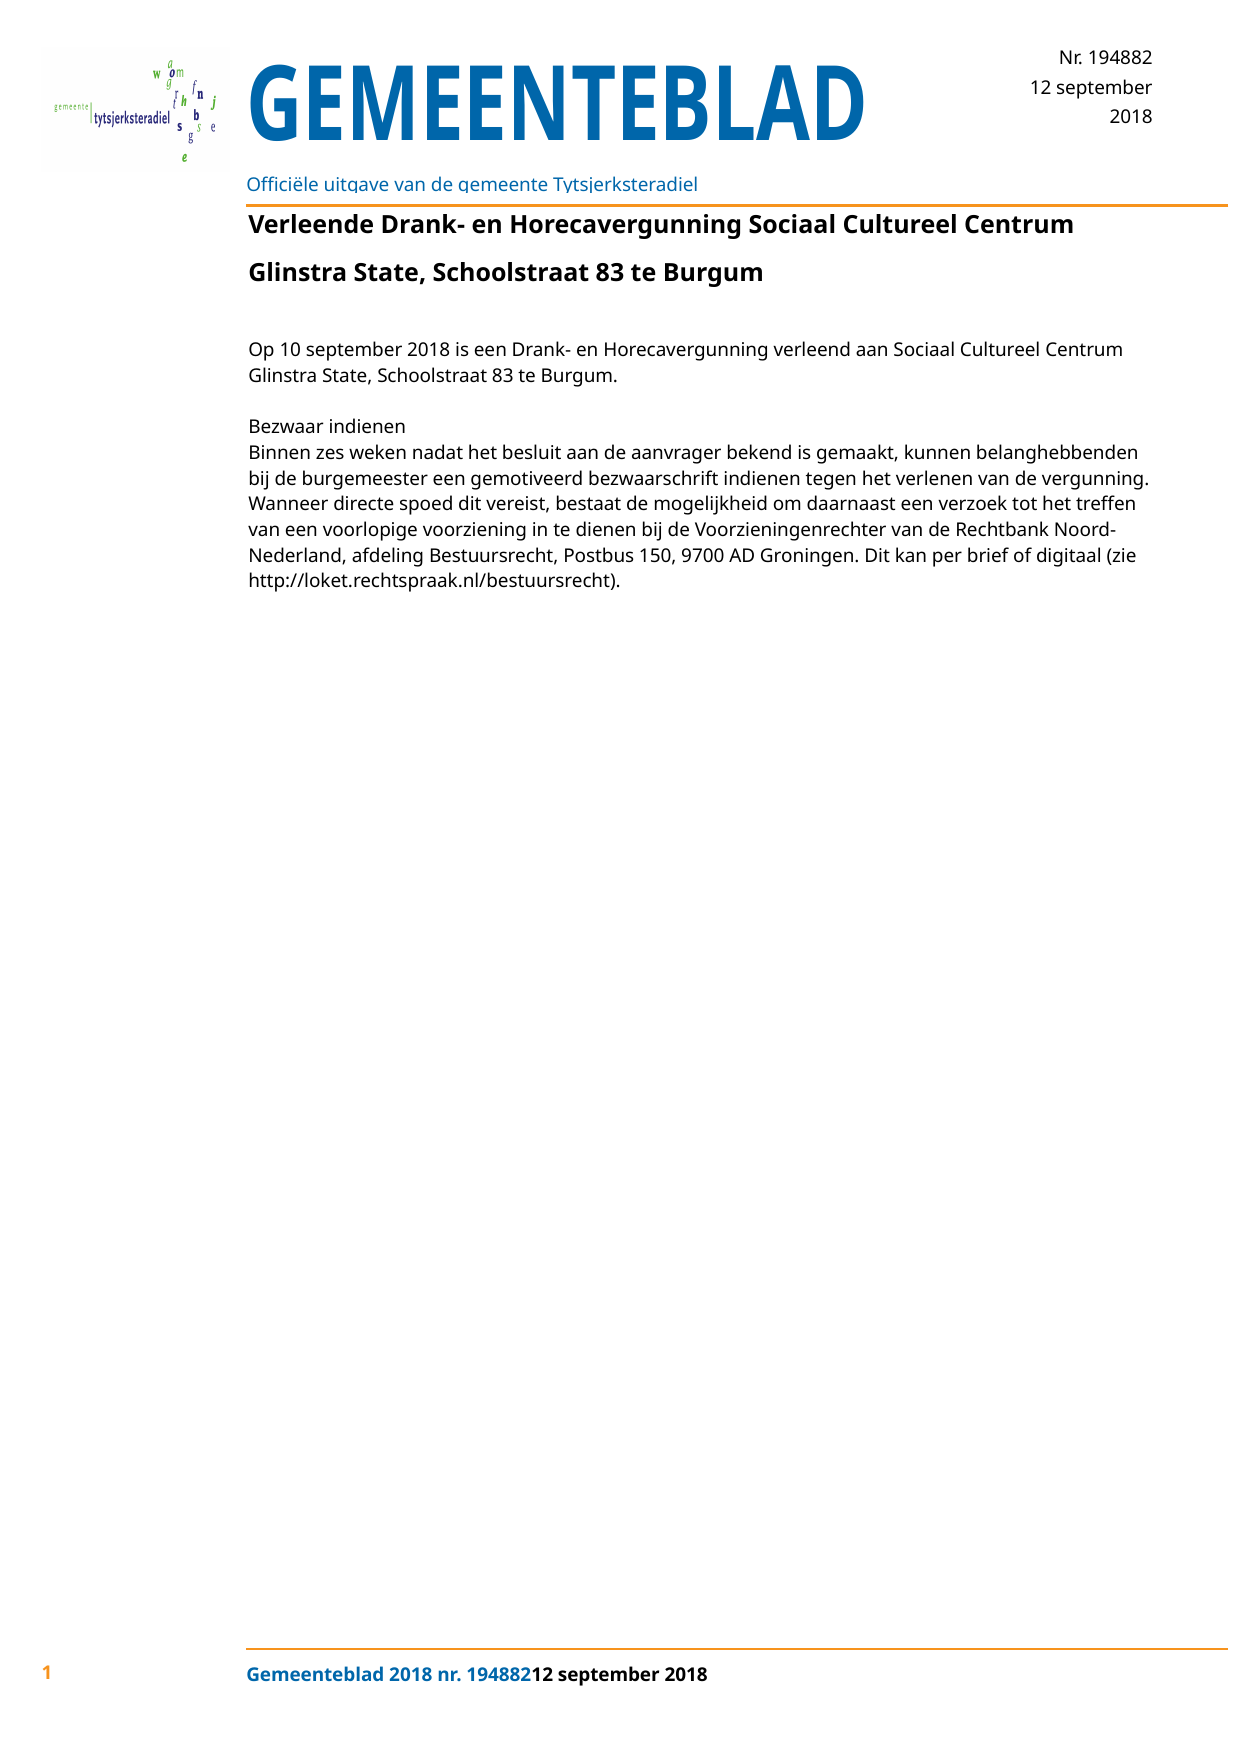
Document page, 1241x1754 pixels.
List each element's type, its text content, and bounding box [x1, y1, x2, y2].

picture [41, 47, 231, 172]
text Binnen zes weken nadat het besluit aan de aanvrager bekend is gemaakt, kunnen belanghebbenden bij de burgemeester een gemotiveerd bezwaarschrift indienen tegen het verlenen van de vergunning. Wanneer directe spoed dit vereist, bestaat de mogelijkheid om daarnaast een verzoek tot het treffen van een voorlopige voorziening in te dienen bij de Voorzieningenrechter van de Rechtbank Noord-Nederland, afdeling Bestuursrecht, Postbus 150, 9700 AD Groningen. Dit kan per brief of digitaal (zie http://loket.rechtspraak.nl/bestuursrecht). [248, 439, 1152, 593]
text Verleende Drank- en Horecavergunning Sociaal Cultureel Centrum Glinstra State, Schoolstraat 83 te Burgum [248, 207, 1152, 288]
text Bezwaar indienen [248, 413, 1152, 439]
text Op 10 september 2018 is een Drank- en Horecavergunning verleend aan Sociaal Cultureel Centrum Glinstra State, Schoolstraat 83 te Burgum. [248, 336, 1152, 388]
